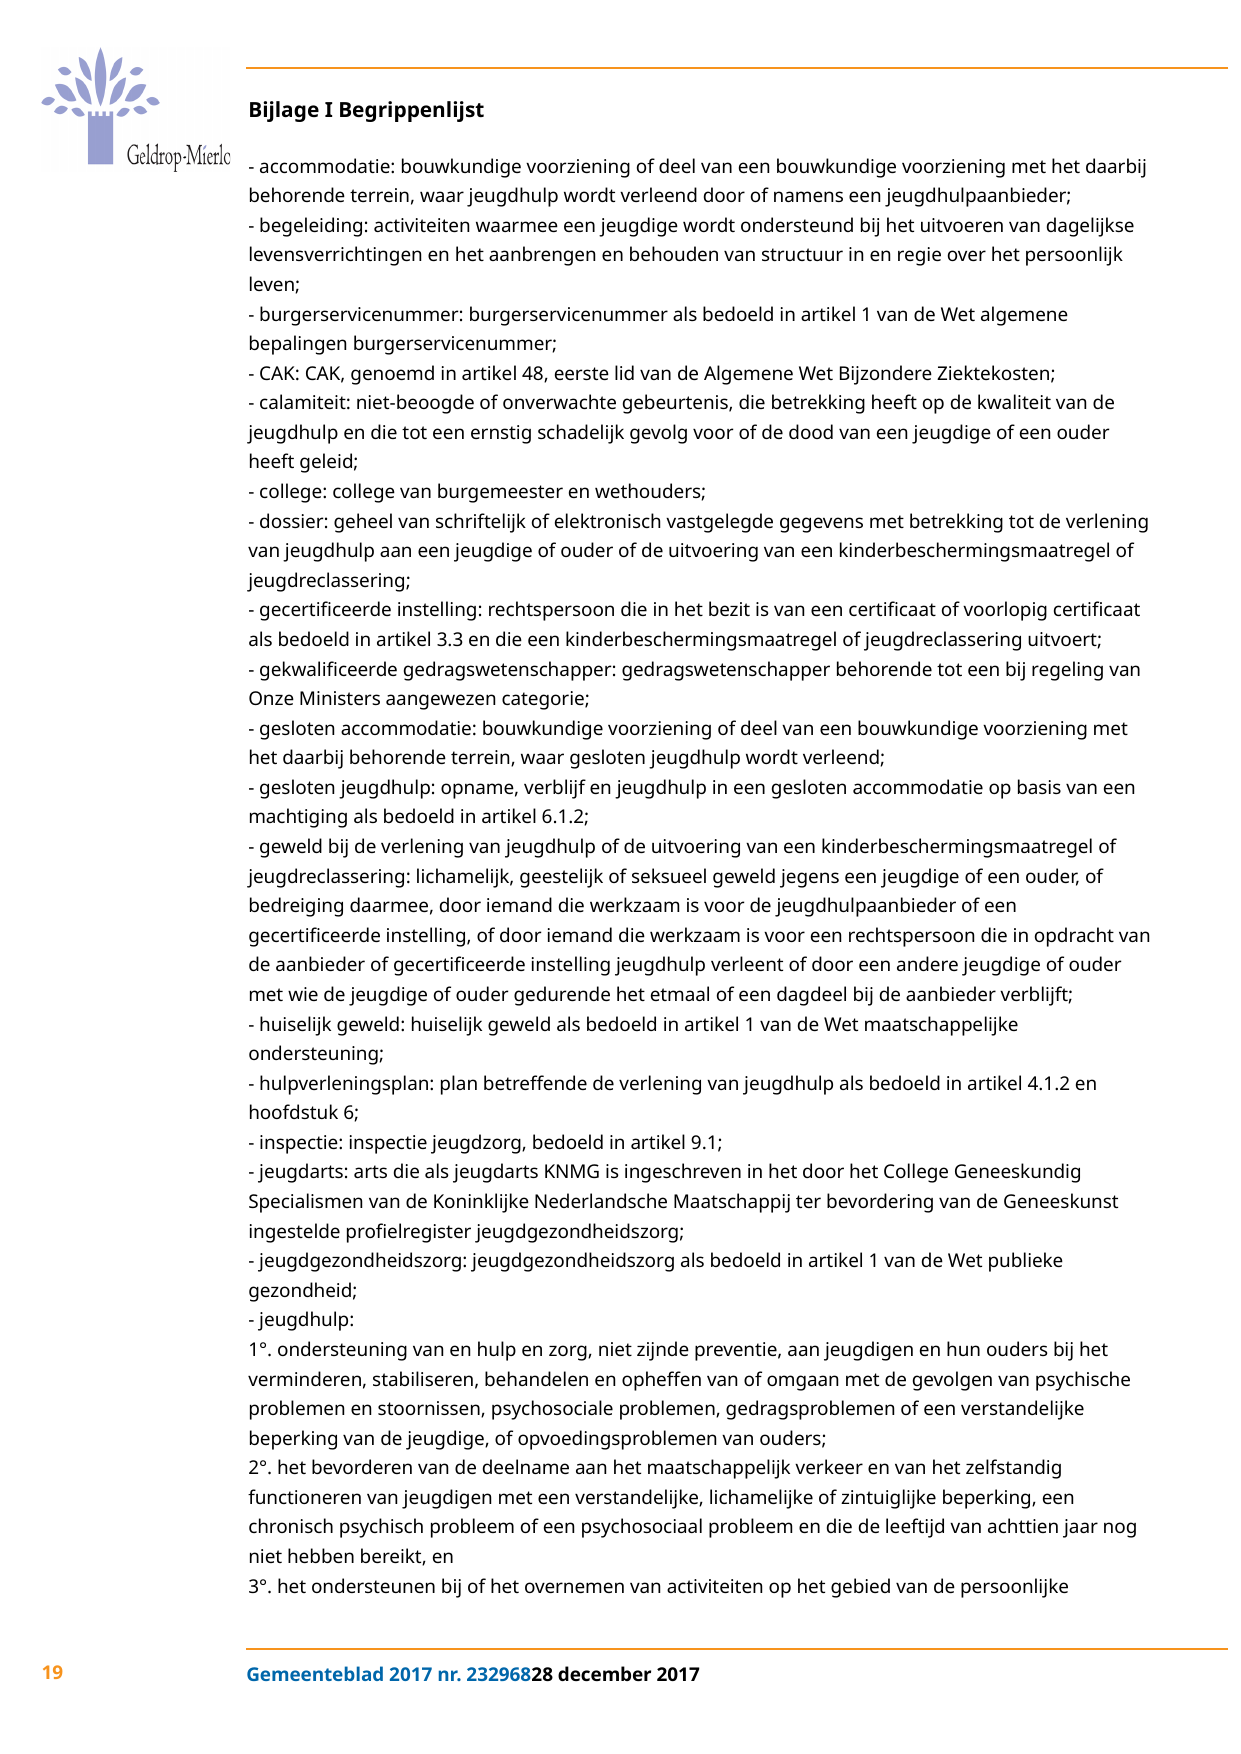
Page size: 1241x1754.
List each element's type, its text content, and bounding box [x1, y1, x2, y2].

text - burgerservicenummer: burgerservicenummer als bedoeld in artikel 1 van de Wet algemene bepalingen burgerservicenummer; [248, 301, 1152, 356]
text - jeugdgezondheidszorg: jeugdgezondheidszorg als bedoeld in artikel 1 van de Wet publieke gezondheid; [248, 1247, 1152, 1303]
text - jeugdhulp: [248, 1307, 1152, 1332]
text - accommodatie: bouwkundige voorziening of deel van een bouwkundige voorziening met het daarbij behorende terrein, waar jeugdhulp wordt verleend door of namens een jeugdhulpaanbieder; [248, 153, 1152, 208]
text Bijlage I Begrippenlijst [248, 95, 1152, 123]
text - jeugdarts: arts die als jeugdarts KNMG is ingeschreven in het door het College Geneeskundig Specialismen van de Koninklijke Nederlandsche Maatschappij ter bevordering van de Geneeskunst ingestelde profielregister jeugdgezondheidszorg; [248, 1159, 1152, 1244]
text - gekwalificeerde gedragswetenschapper: gedragswetenschapper behorende tot een bij regeling van Onze Ministers aangewezen categorie; [248, 656, 1152, 711]
text - huiselijk geweld: huiselijk geweld als bedoeld in artikel 1 van de Wet maatschappelijke ondersteuning; [248, 1011, 1152, 1066]
text - calamiteit: niet-beoogde of onverwachte gebeurtenis, die betrekking heeft op de kwaliteit van de jeugdhulp en die tot een ernstig schadelijk gevolg voor of de dood van een jeugdige of een ouder heeft geleid; [248, 389, 1152, 474]
picture [41, 47, 231, 172]
text - gesloten accommodatie: bouwkundige voorziening of deel van een bouwkundige voorziening met het daarbij behorende terrein, waar gesloten jeugdhulp wordt verleend; [248, 715, 1152, 770]
text - begeleiding: activiteiten waarmee een jeugdige wordt ondersteund bij het uitvoeren van dagelijkse levensverrichtingen en het aanbrengen en behouden van structuur in en regie over het persoonlijk leven; [248, 212, 1152, 297]
text - hulpverleningsplan: plan betreffende de verlening van jeugdhulp als bedoeld in artikel 4.1.2 en hoofdstuk 6; [248, 1070, 1152, 1125]
text 1°. ondersteuning van en hulp en zorg, niet zijnde preventie, aan jeugdigen en hun ouders bij het verminderen, stabiliseren, behandelen en opheffen van of omgaan met de gevolgen van psychische problemen en stoornissen, psychosociale problemen, gedragsproblemen of een verstandelijke beperking van de jeugdige, of opvoedingsproblemen van ouders; [248, 1336, 1152, 1451]
text - college: college van burgemeester en wethouders; [248, 478, 1152, 504]
text - inspectie: inspectie jeugdzorg, bedoeld in artikel 9.1; [248, 1129, 1152, 1155]
text 3°. het ondersteunen bij of het overnemen van activiteiten op het gebied van de persoonlijke [248, 1573, 1152, 1599]
text - geweld bij de verlening van jeugdhulp of de uitvoering van een kinderbeschermingsmaatregel of jeugdreclassering: lichamelijk, geestelijk of seksueel geweld jegens een jeugdige of een ouder, of bedreiging daarmee, door iemand die werkzaam is voor de jeugdhulpaanbieder of een gecertificeerde instelling, of door iemand die werkzaam is voor een rechtspersoon die in opdracht van de aanbieder of gecertificeerde instelling jeugdhulp verleent of door een andere jeugdige of ouder met wie de jeugdige of ouder gedurende het etmaal of een dagdeel bij de aanbieder verblijft; [248, 833, 1152, 1007]
text - gesloten jeugdhulp: opname, verblijf en jeugdhulp in een gesloten accommodatie op basis van een machtiging als bedoeld in artikel 6.1.2; [248, 774, 1152, 829]
text 2°. het bevorderen van de deelname aan het maatschappelijk verkeer en van het zelfstandig functioneren van jeugdigen met een verstandelijke, lichamelijke of zintuiglijke beperking, een chronisch psychisch probleem of een psychosociaal probleem en die de leeftijd van achttien jaar nog niet hebben bereikt, en [248, 1454, 1152, 1569]
text - dossier: geheel van schriftelijk of elektronisch vastgelegde gegevens met betrekking tot de verlening van jeugdhulp aan een jeugdige of ouder of de uitvoering van een kinderbeschermingsmaatregel of jeugdreclassering; [248, 508, 1152, 593]
text - CAK: CAK, genoemd in artikel 48, eerste lid van de Algemene Wet Bijzondere Ziektekosten; [248, 360, 1152, 386]
text - gecertificeerde instelling: rechtspersoon die in het bezit is van een certificaat of voorlopig certificaat als bedoeld in artikel 3.3 en die een kinderbeschermingsmaatregel of jeugdreclassering uitvoert; [248, 597, 1152, 652]
